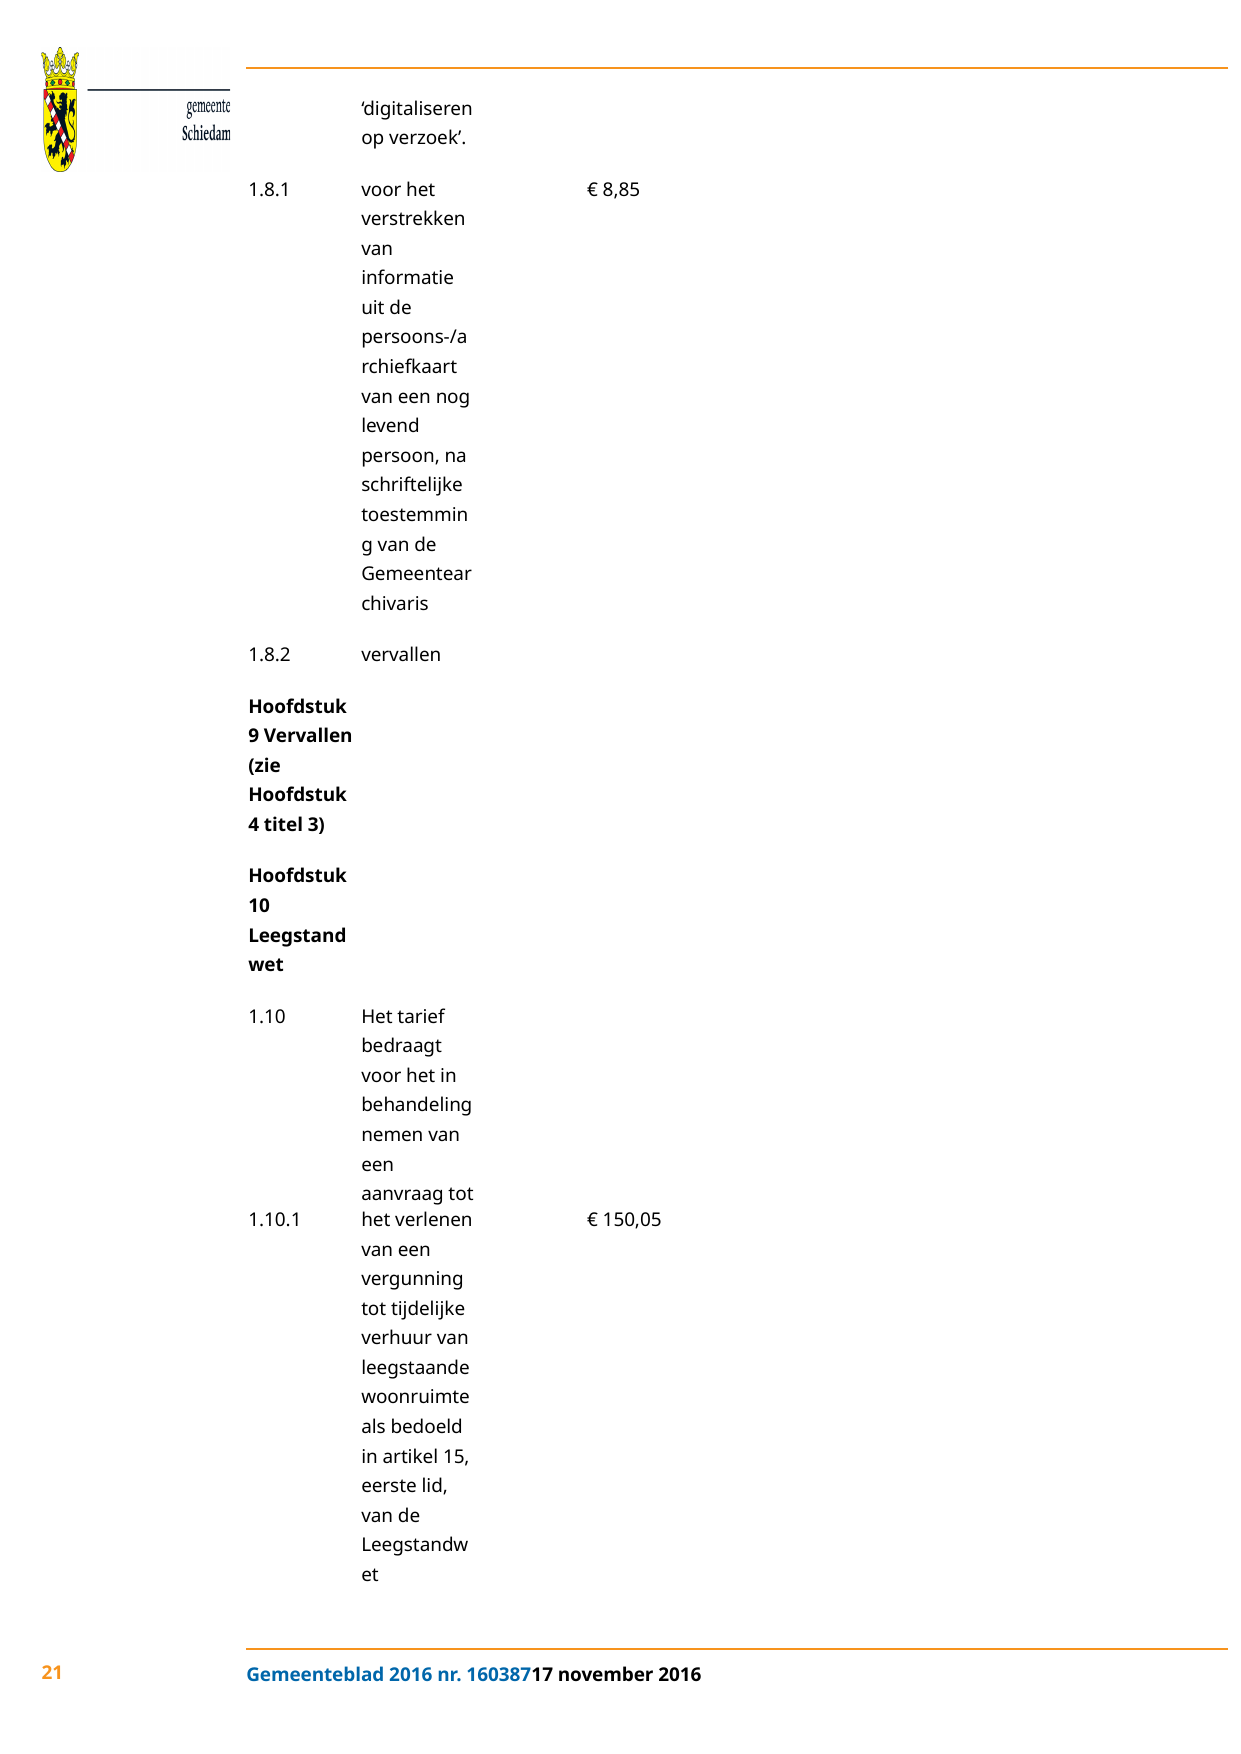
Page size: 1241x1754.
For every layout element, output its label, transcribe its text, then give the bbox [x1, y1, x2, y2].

table_cell [248, 150, 361, 176]
table_cell 1.8.2 [248, 641, 361, 667]
table_cell [587, 837, 700, 863]
table_cell [474, 95, 587, 150]
table_cell [361, 616, 474, 641]
table_cell [587, 150, 700, 176]
table_cell [361, 977, 474, 1003]
table_cell [361, 863, 474, 977]
table_cell [474, 837, 587, 863]
table_cell 1.8.1 [248, 176, 361, 616]
table_cell [474, 616, 587, 641]
table_cell [474, 693, 587, 837]
picture [41, 47, 231, 172]
table_cell [587, 95, 700, 150]
table_cell [361, 150, 474, 176]
table_cell 1.10 [248, 1003, 361, 1206]
table_cell € 8,85 [587, 176, 700, 616]
table_cell Hoofdstuk 10 Leegstandwet [248, 863, 361, 977]
table_cell [587, 977, 700, 1003]
table_cell [587, 616, 700, 641]
table_cell [361, 693, 474, 837]
table_cell Het tarief bedraagt voor het in behandeling nemen van een aanvraag tot [361, 1003, 474, 1206]
table_cell [587, 641, 700, 667]
table_cell [587, 667, 700, 693]
table_cell [474, 977, 587, 1003]
table_cell [248, 616, 361, 641]
table_cell € 150,05 [587, 1206, 700, 1587]
table_cell [248, 977, 361, 1003]
table_cell [248, 95, 361, 150]
table_cell voor het verstrekken van informatie uit de persoons-/archiefkaart van een nog levend persoon, na schriftelijke toestemming van de Gemeentearchivaris [361, 176, 474, 616]
table_cell [361, 837, 474, 863]
table_cell [474, 150, 587, 176]
table_cell ‘digitaliseren op verzoek’. [361, 95, 474, 150]
table_cell [474, 176, 587, 616]
table_cell Hoofdstuk 9 Vervallen (zie Hoofdstuk 4 titel 3) [248, 693, 361, 837]
table_cell het verlenen van een vergunning tot tijdelijke verhuur van leegstaande woonruimte als bedoeld in artikel 15, eerste lid, van de Leegstandwet [361, 1206, 474, 1587]
table_cell [474, 641, 587, 667]
table_cell [587, 1003, 700, 1206]
table_cell 1.10.1 [248, 1206, 361, 1587]
table_cell [361, 667, 474, 693]
table_cell [474, 863, 587, 977]
table_cell [474, 667, 587, 693]
table_cell vervallen [361, 641, 474, 667]
table_cell [248, 837, 361, 863]
table_cell [248, 667, 361, 693]
table_cell [474, 1003, 587, 1206]
table_cell [474, 1206, 587, 1587]
